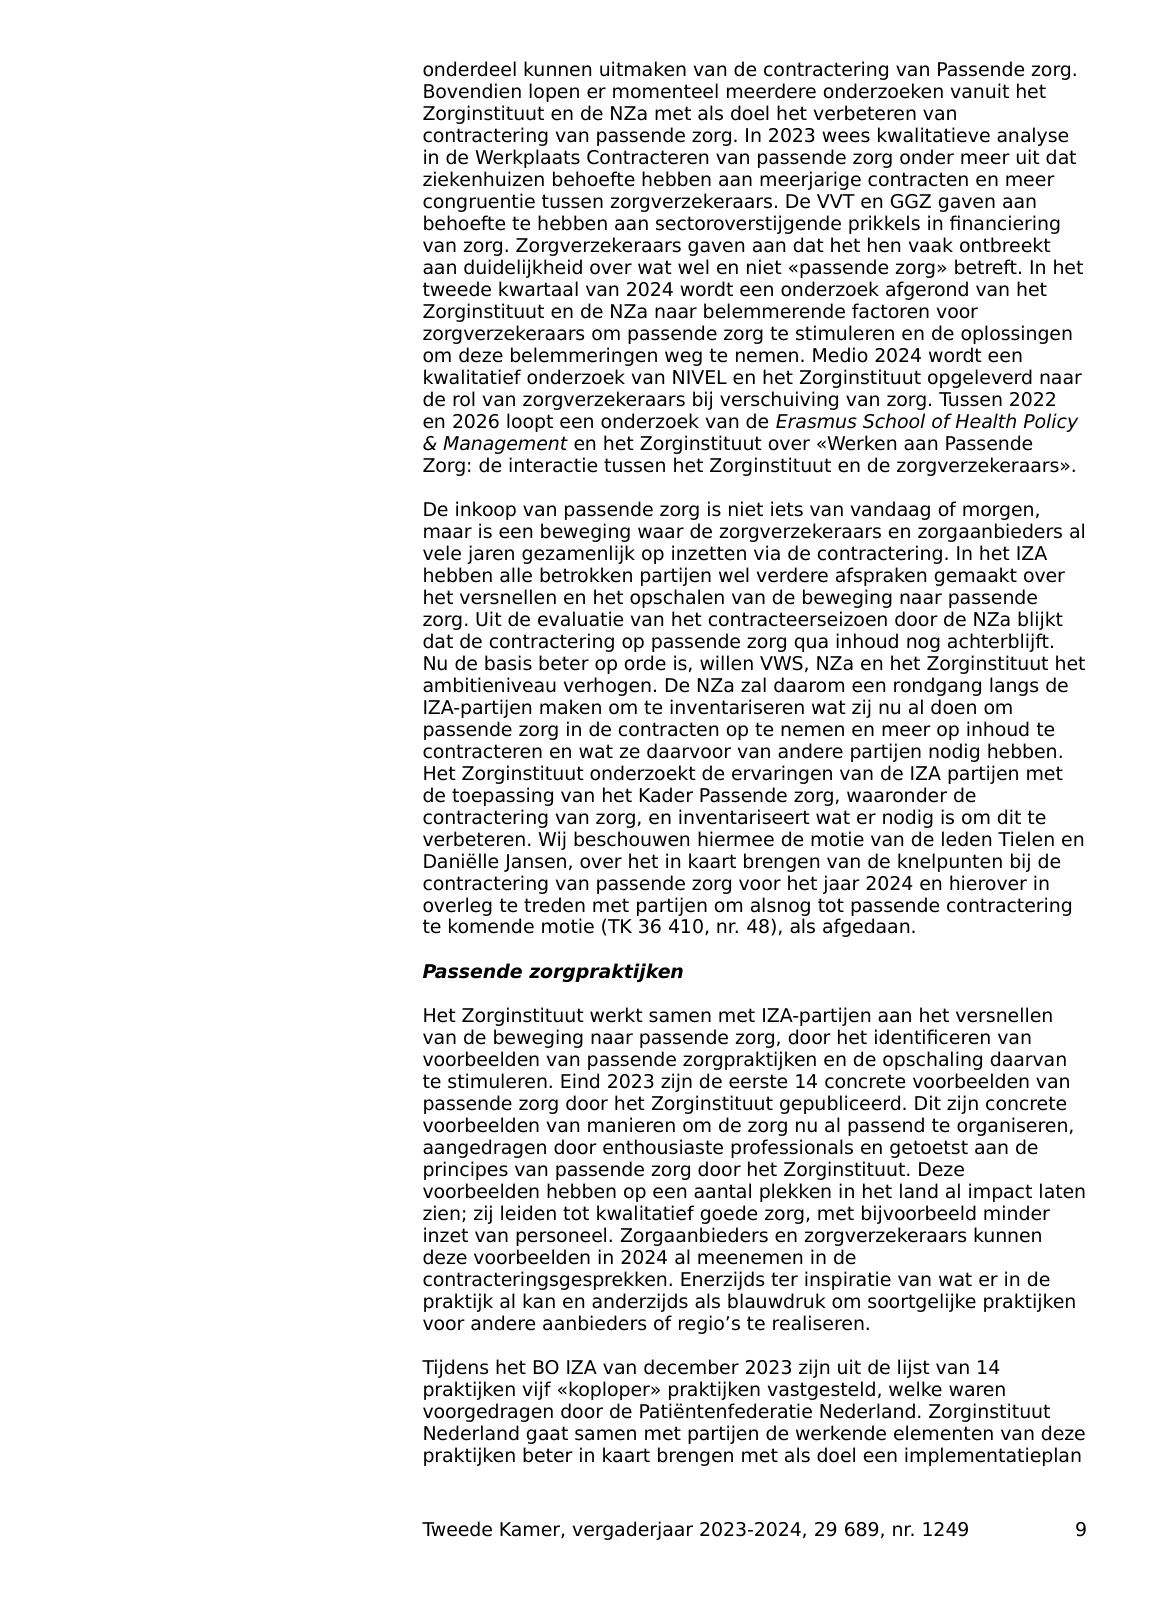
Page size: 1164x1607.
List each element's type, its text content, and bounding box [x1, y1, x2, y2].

text Het Zorginstituut werkt samen met IZA-partijen aan het versnellen van de beweging naar passende zorg, door het identificeren van voorbeelden van passende zorgpraktijken en de opschaling daarvan te stimuleren. Eind 2023 zijn de eerste 14 concrete voorbeelden van passende zorg door het Zorginstituut gepubliceerd. Dit zijn concrete voorbeelden van manieren om de zorg nu al passend te organiseren, aangedragen door enthousiaste professionals en getoetst aan de principes van passende zorg door het Zorginstituut. Deze voorbeelden hebben op een aantal plekken in het land al impact laten zien; zij leiden tot kwalitatief goede zorg, met bijvoorbeeld minder inzet van personeel. Zorgaanbieders en zorgverzekeraars kunnen deze voorbeelden in 2024 al meenemen in de contracteringsgesprekken. Enerzijds ter inspiratie van wat er in de praktijk al kan en anderzijds als blauwdruk om soortgelijke praktijken voor andere aanbieders of regio’s te realiseren. [422, 1005, 1087, 1334]
text onderdeel kunnen uitmaken van de contractering van Passende zorg. Bovendien lopen er momenteel meerdere onderzoeken vanuit het Zorginstituut en de NZa met als doel het verbeteren van contractering van passende zorg. In 2023 wees kwalitatieve analyse in de Werkplaats Contracteren van passende zorg onder meer uit dat ziekenhuizen behoefte hebben aan meerjarige contracten en meer congruentie tussen zorgverzekeraars. De VVT en GGZ gaven aan behoefte te hebben aan sectoroverstijgende prikkels in financiering van zorg. Zorgverzekeraars gaven aan dat het hen vaak ontbreekt aan duidelijkheid over wat wel en niet «passende zorg» betreft. In het tweede kwartaal van 2024 wordt een onderzoek afgerond van het Zorginstituut en de NZa naar belemmerende factoren voor zorgverzekeraars om passende zorg te stimuleren en de oplossingen om deze belemmeringen weg te nemen. Medio 2024 wordt een kwalitatief onderzoek van NIVEL en het Zorginstituut opgeleverd naar de rol van zorgverzekeraars bij verschuiving van zorg. Tussen 2022 en 2026 loopt een onderzoek van de Erasmus School of Health Policy & Management en het Zorginstituut over «Werken aan Passende Zorg: de interactie tussen het Zorginstituut en de zorgverzekeraars». [422, 59, 1087, 477]
text De inkoop van passende zorg is niet iets van vandaag of morgen, maar is een beweging waar de zorgverzekeraars en zorgaanbieders al vele jaren gezamenlijk op inzetten via de contractering. In het IZA hebben alle betrokken partijen wel verdere afspraken gemaakt over het versnellen en het opschalen van de beweging naar passende zorg. Uit de evaluatie van het contracteerseizoen door de NZa blijkt dat de contractering op passende zorg qua inhoud nog achterblijft. Nu de basis beter op orde is, willen VWS, NZa en het Zorginstituut het ambitieniveau verhogen. De NZa zal daarom een rondgang langs de IZA-partijen maken om te inventariseren wat zij nu al doen om passende zorg in de contracten op te nemen en meer op inhoud te contracteren en wat ze daarvoor van andere partijen nodig hebben. Het Zorginstituut onderzoekt de ervaringen van de IZA partijen met de toepassing van het Kader Passende zorg, waaronder de contractering van zorg, en inventariseert wat er nodig is om dit te verbeteren. Wij beschouwen hiermee de motie van de leden Tielen en Daniëlle Jansen, over het in kaart brengen van de knelpunten bij de contractering van passende zorg voor het jaar 2024 en hierover in overleg te treden met partijen om alsnog tot passende contractering te komende motie (TK 36 410, nr. 48), als afgedaan. [422, 499, 1087, 938]
subtitle Passende zorgpraktijken [422, 961, 1087, 983]
text Tijdens het BO IZA van december 2023 zijn uit de lijst van 14 praktijken vijf «koploper» praktijken vastgesteld, welke waren voorgedragen door de Patiëntenfederatie Nederland. Zorginstituut Nederland gaat samen met partijen de werkende elementen van deze praktijken beter in kaart brengen met als doel een implementatieplan [422, 1357, 1087, 1467]
